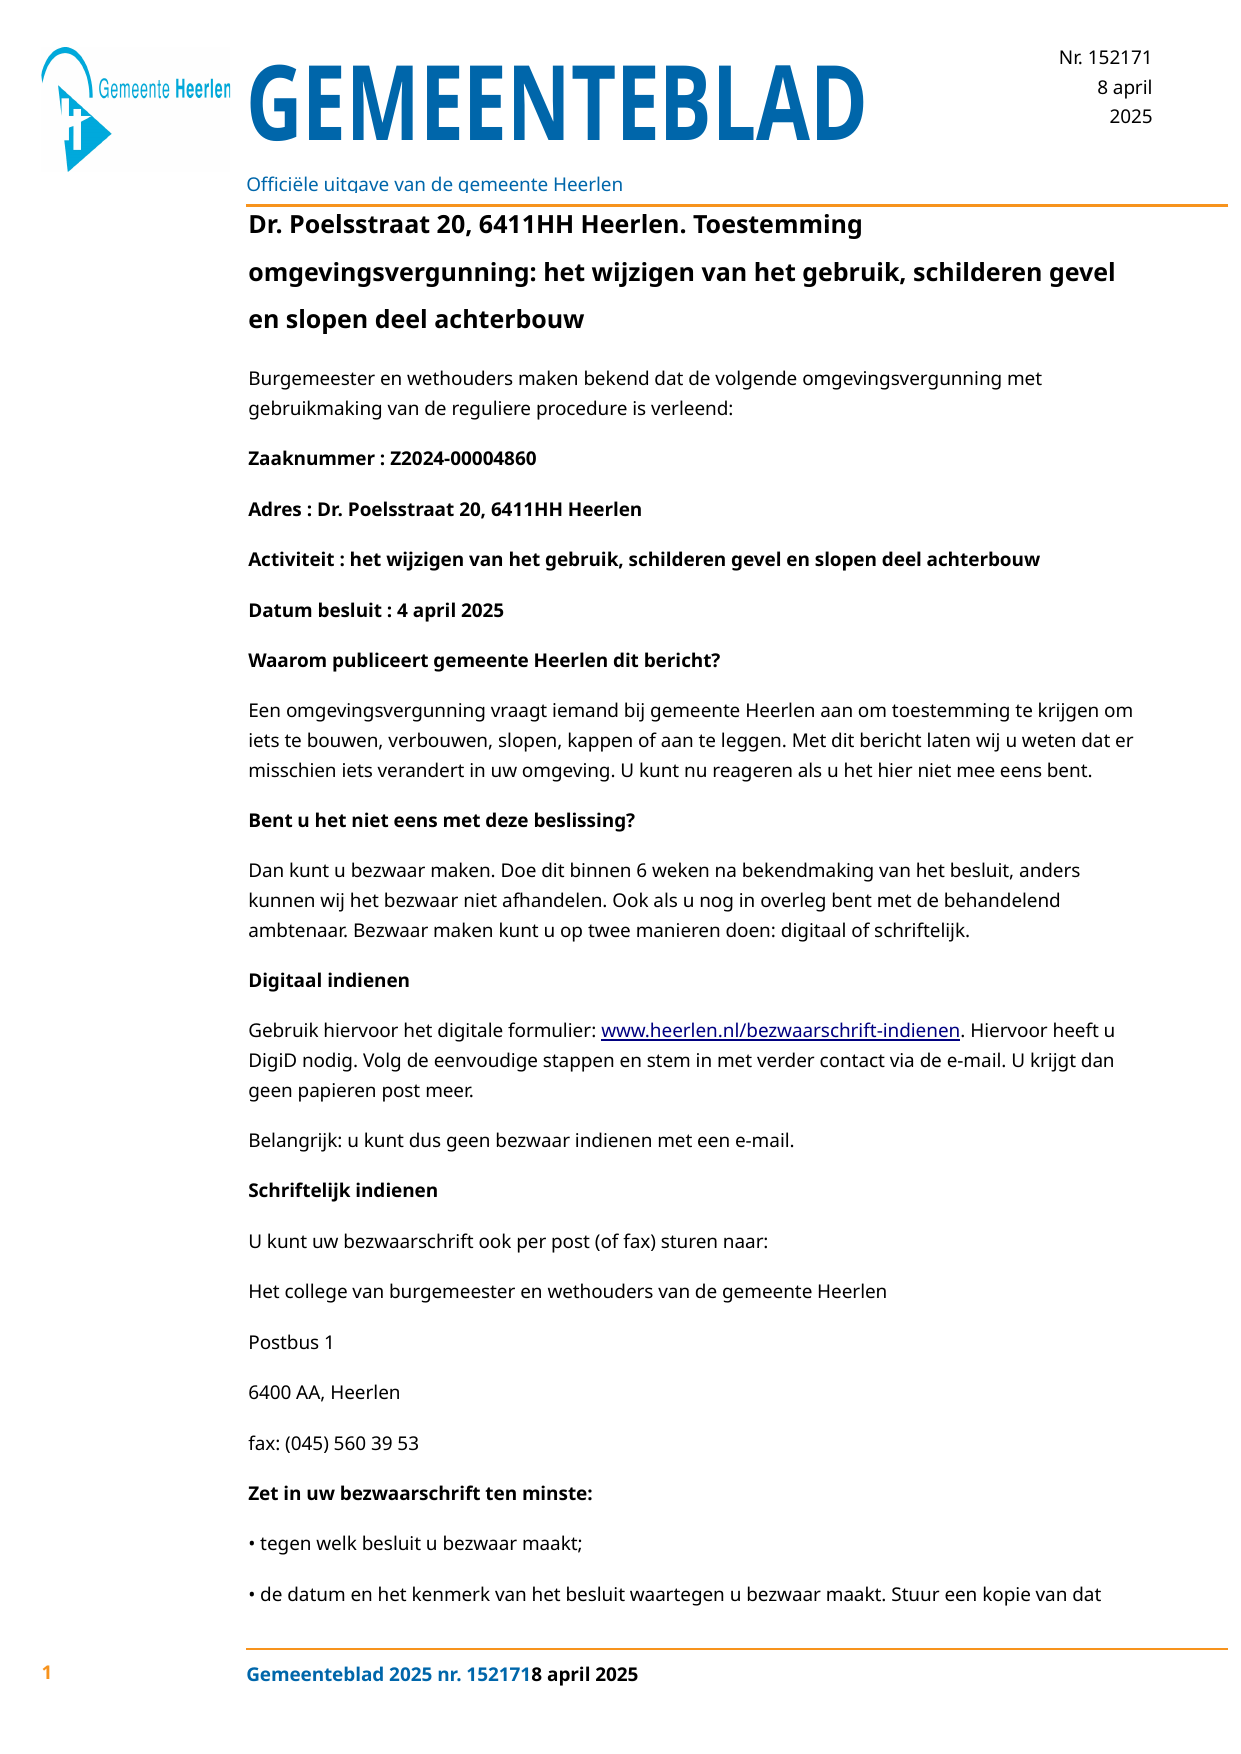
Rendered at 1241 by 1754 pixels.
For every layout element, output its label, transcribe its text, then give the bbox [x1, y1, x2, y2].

text Adres : Dr. Poelsstraat 20, 6411HH Heerlen [248, 496, 1152, 522]
text • tegen welk besluit u bezwaar maakt; [248, 1531, 1152, 1556]
text Zaaknummer : Z2024-00004860 [248, 446, 1152, 471]
text U kunt uw bezwaarschrift ook per post (of fax) sturen naar: [248, 1228, 1152, 1254]
text Datum besluit : 4 april 2025 [248, 597, 1152, 622]
text Burgemeester en wethouders maken bekend dat de volgende omgevingsvergunning met gebruikmaking van de reguliere procedure is verleend: [248, 366, 1152, 421]
text Het college van burgemeester en wethouders van de gemeente Heerlen [248, 1278, 1152, 1304]
text Digitaal indienen [248, 967, 1152, 993]
text Een omgevingsvergunning vraagt iemand bij gemeente Heerlen aan om toestemming te krijgen om iets te bouwen, verbouwen, slopen, kappen of aan te leggen. Met dit bericht laten wij u weten dat er misschien iets verandert in uw omgeving. U kunt nu reageren als u het hier niet mee eens bent. [248, 698, 1152, 782]
text Belangrijk: u kunt dus geen bezwaar indienen met een e-mail. [248, 1127, 1152, 1153]
text Waarom publiceert gemeente Heerlen dit bericht? [248, 647, 1152, 673]
text Dr. Poelsstraat 20, 6411HH Heerlen. Toestemming omgevingsvergunning: het wijzigen van het gebruik, schilderen gevel en slopen deel achterbouw [248, 207, 1152, 336]
text Zet in uw bezwaarschrift ten minste: [248, 1480, 1152, 1506]
text Schriftelijk indienen [248, 1178, 1152, 1203]
picture [41, 47, 231, 172]
text Bent u het niet eens met deze beslissing? [248, 807, 1152, 833]
text Activiteit : het wijzigen van het gebruik, schilderen gevel en slopen deel achterbouw [248, 546, 1152, 572]
text Postbus 1 [248, 1329, 1152, 1354]
text Gebruik hiervoor het digitale formulier: www.heerlen.nl/bezwaarschrift-indienen. Hiervoor heeft u DigiD nodig. Volg de eenvoudige stappen en stem in met verder contact via de e-mail. U krijgt dan geen papieren post meer. [248, 1018, 1152, 1102]
text 6400 AA, Heerlen [248, 1379, 1152, 1405]
picture [41, 47, 59, 70]
text Dan kunt u bezwaar maken. Doe dit binnen 6 weken na bekendmaking van het besluit, anders kunnen wij het bezwaar niet afhandelen. Ook als u nog in overleg bent met de behandelend ambtenaar. Bezwaar maken kunt u op twee manieren doen: digitaal of schriftelijk. [248, 858, 1152, 942]
text • de datum en het kenmerk van het besluit waartegen u bezwaar maakt. Stuur een kopie van dat [248, 1581, 1152, 1607]
text fax: (045) 560 39 53 [248, 1430, 1152, 1455]
